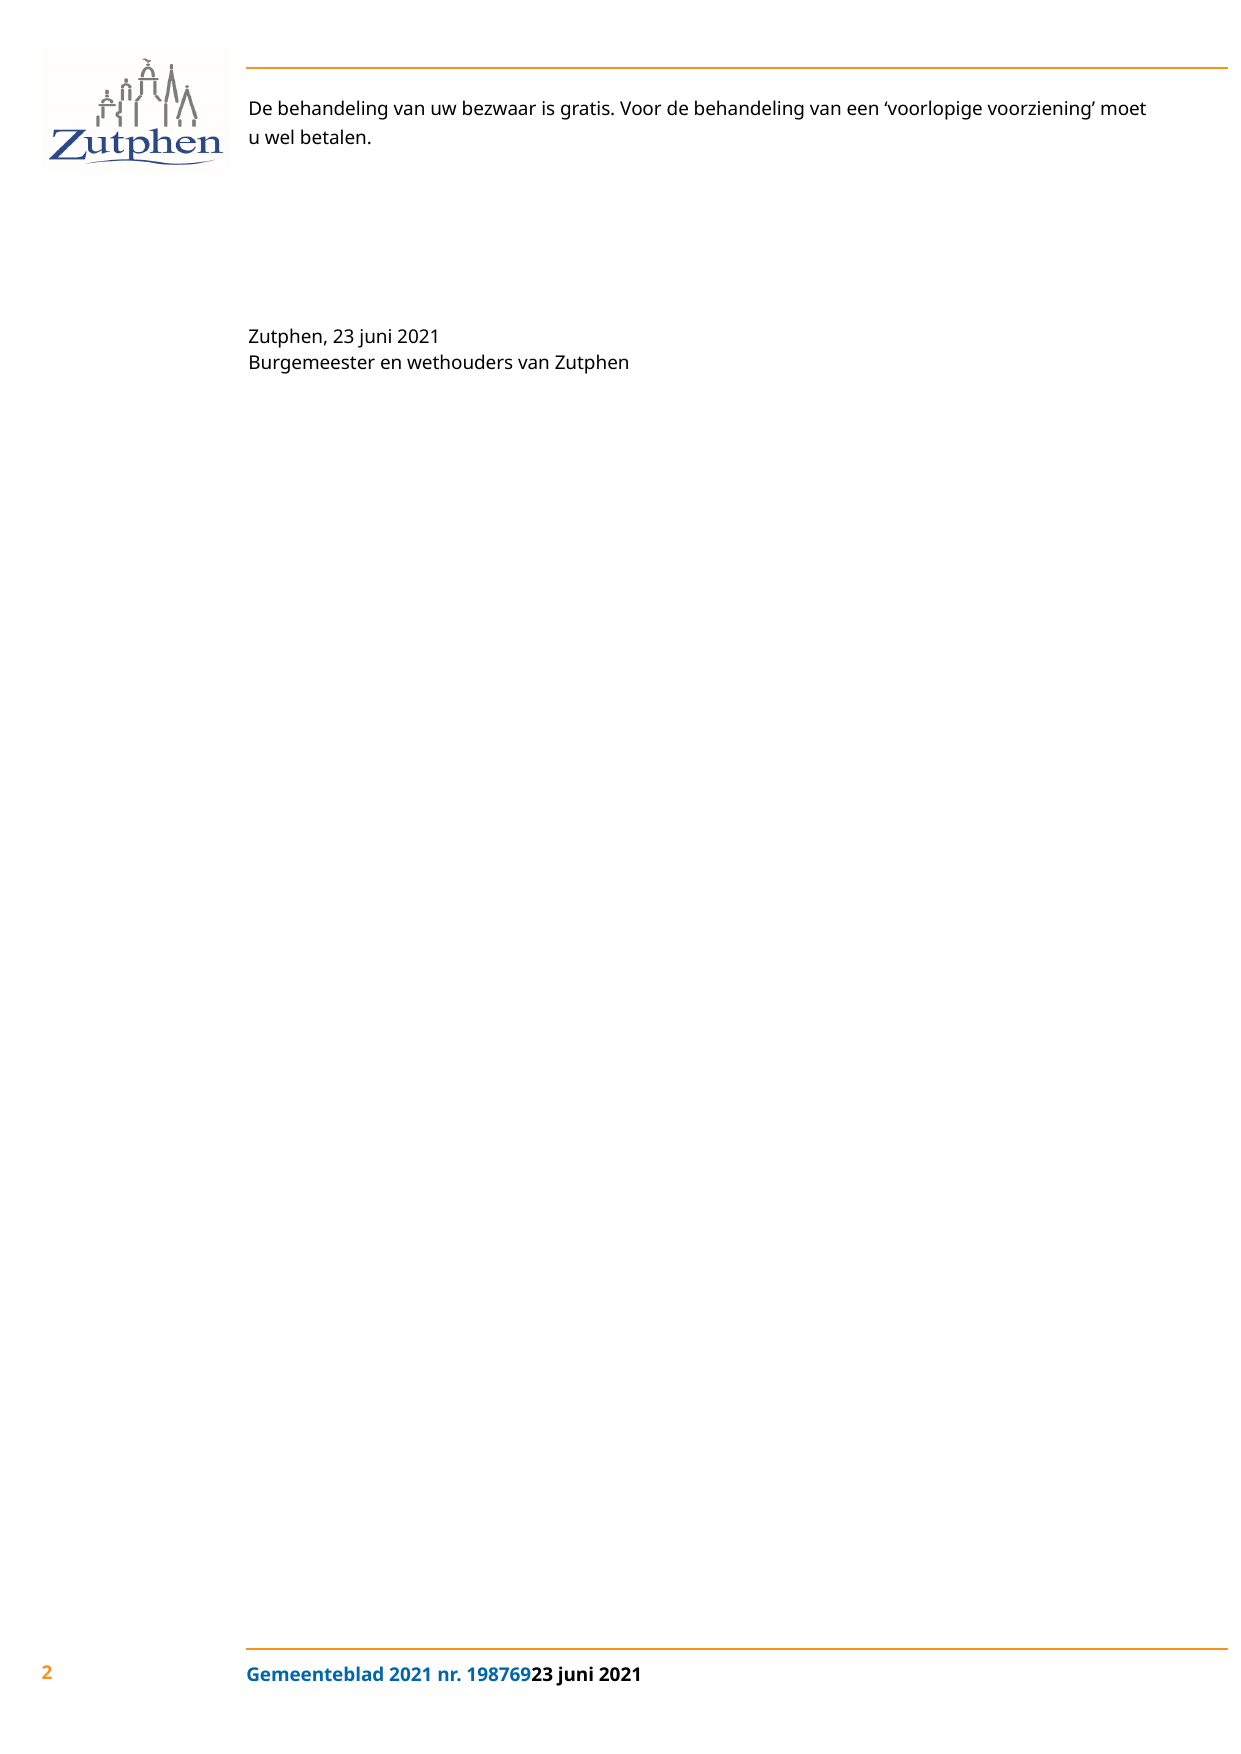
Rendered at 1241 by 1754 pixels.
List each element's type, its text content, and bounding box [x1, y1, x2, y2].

text De behandeling van uw bezwaar is gratis. Voor de behandeling van een ‘voorlopige voorziening’ moet u wel betalen. [248, 95, 1152, 150]
text Burgemeester en wethouders van Zutphen [248, 349, 1152, 375]
text Zutphen, 23 juni 2021 [248, 323, 1152, 349]
picture [41, 47, 231, 172]
